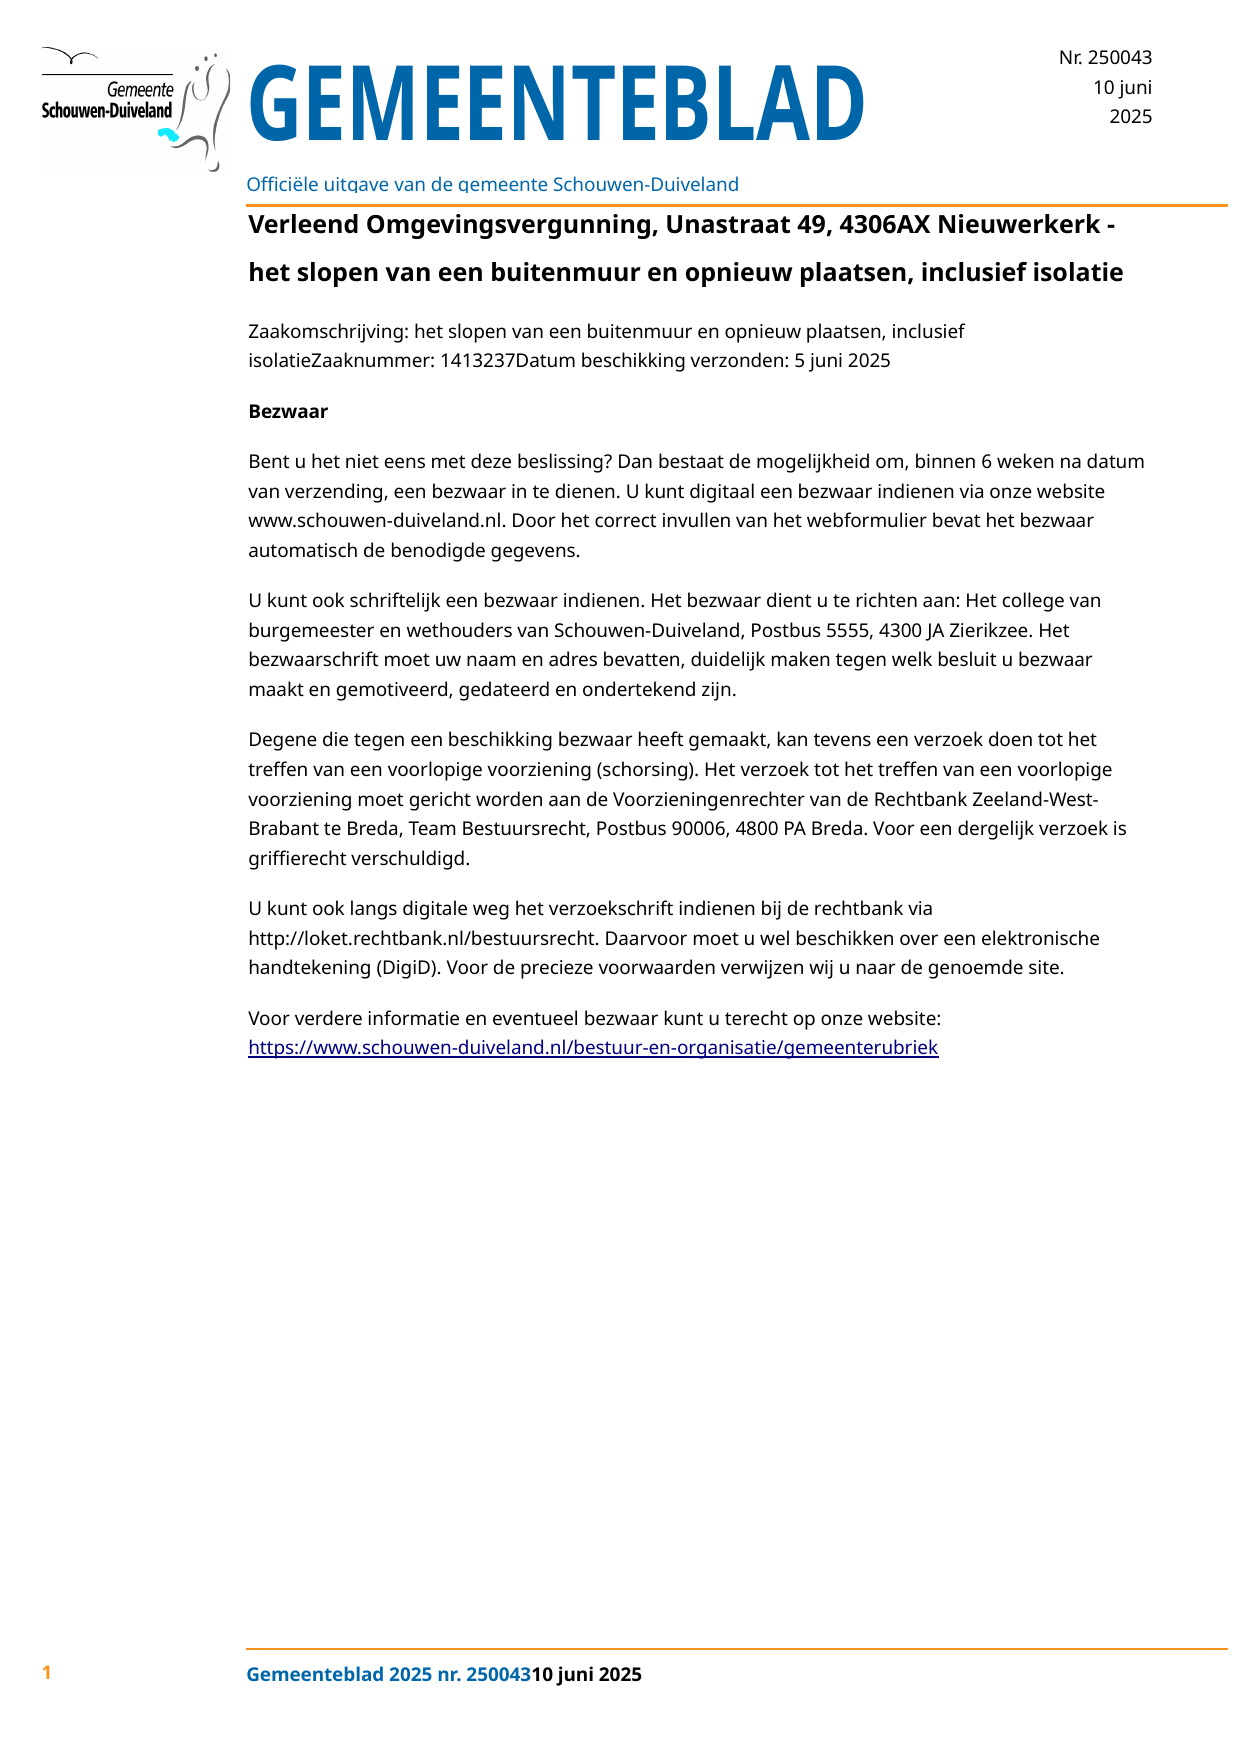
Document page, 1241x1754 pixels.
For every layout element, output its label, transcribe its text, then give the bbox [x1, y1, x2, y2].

text Degene die tegen een beschikking bezwaar heeft gemaakt, kan tevens een verzoek doen tot het treffen van een voorlopige voorziening (schorsing). Het verzoek tot het treffen van een voorlopige voorziening moet gericht worden aan de Voorzieningenrechter van de Rechtbank Zeeland-West-Brabant te Breda, Team Bestuursrecht, Postbus 90006, 4800 PA Breda. Voor een dergelijk verzoek is griffierecht verschuldigd. [248, 727, 1152, 871]
picture [41, 47, 231, 172]
text U kunt ook langs digitale weg het verzoekschrift indienen bij de rechtbank via http://loket.rechtbank.nl/bestuursrecht. Daarvoor moet u wel beschikken over een elektronische handtekening (DigiD). Voor de precieze voorwaarden verwijzen wij u naar de genoemde site. [248, 895, 1152, 980]
text Zaakomschrijving: het slopen van een buitenmuur en opnieuw plaatsen, inclusief isolatieZaaknummer: 1413237Datum beschikking verzonden: 5 juni 2025 [248, 318, 1152, 373]
text Voor verdere informatie en eventueel bezwaar kunt u terecht op onze website: https://www.schouwen-duiveland.nl/bestuur-en-organisatie/gemeenterubriek [248, 1005, 1152, 1060]
text Verleend Omgevingsvergunning, Unastraat 49, 4306AX Nieuwerkerk - het slopen van een buitenmuur en opnieuw plaatsen, inclusief isolatie [248, 207, 1152, 288]
text U kunt ook schriftelijk een bezwaar indienen. Het bezwaar dient u te richten aan: Het college van burgemeester en wethouders van Schouwen-Duiveland, Postbus 5555, 4300 JA Zierikzee. Het bezwaarschrift moet uw naam en adres bevatten, duidelijk maken tegen welk besluit u bezwaar maakt en gemotiveerd, gedateerd en ondertekend zijn. [248, 587, 1152, 702]
text Bezwaar [248, 398, 1152, 424]
text Bent u het niet eens met deze beslissing? Dan bestaat de mogelijkheid om, binnen 6 weken na datum van verzending, een bezwaar in te dienen. U kunt digitaal een bezwaar indienen via onze website www.schouwen-duiveland.nl. Door het correct invullen van het webformulier bevat het bezwaar automatisch de benodigde gegevens. [248, 448, 1152, 563]
